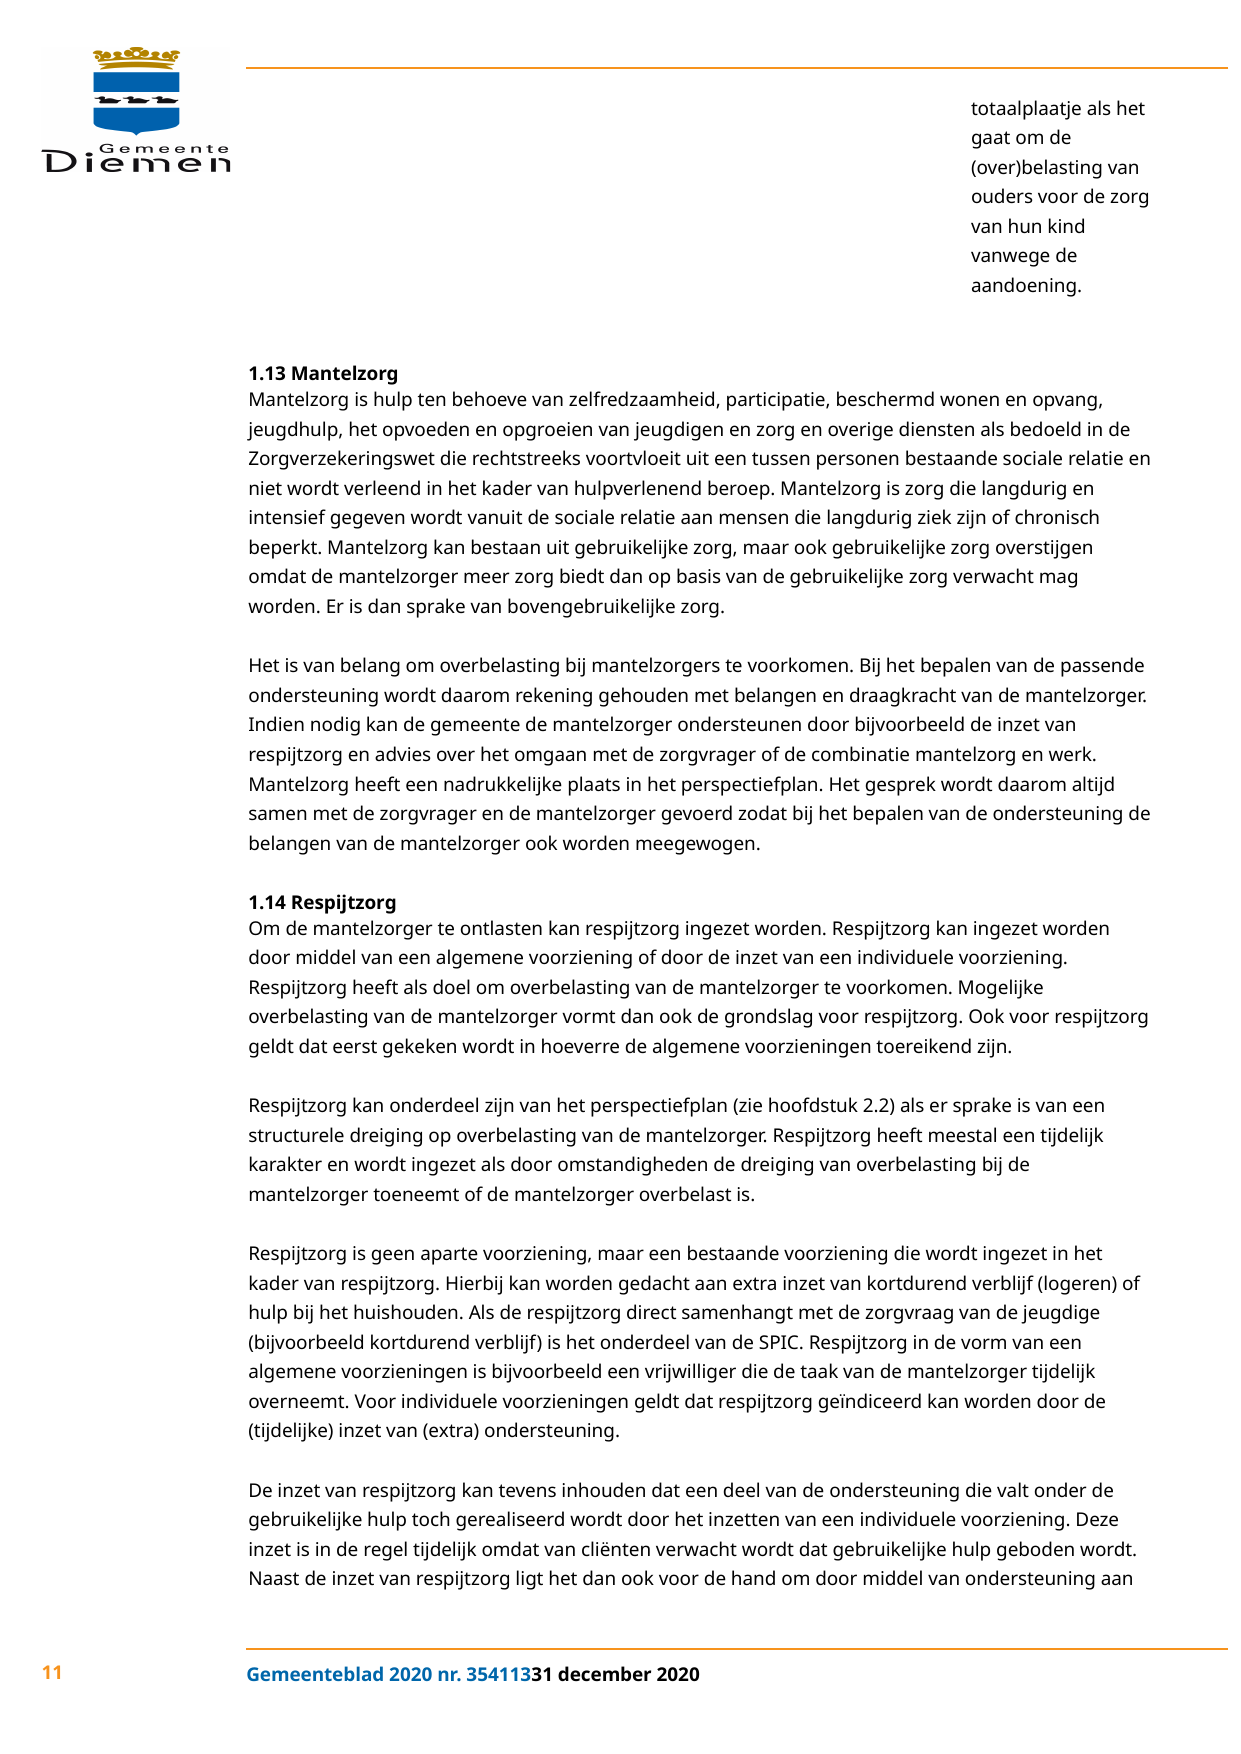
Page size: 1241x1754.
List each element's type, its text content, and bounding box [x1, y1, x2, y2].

text Respijtzorg is geen aparte voorziening, maar een bestaande voorziening die wordt ingezet in het kader van respijtzorg. Hierbij kan worden gedacht aan extra inzet van kortdurend verblijf (logeren) of hulp bij het huishouden. Als de respijtzorg direct samenhangt met de zorgvraag van de jeugdige (bijvoorbeeld kortdurend verblijf) is het onderdeel van de SPIC. Respijtzorg in de vorm van een algemene voorzieningen is bijvoorbeeld een vrijwilliger die de taak van de mantelzorger tijdelijk overneemt. Voor individuele voorzieningen geldt dat respijtzorg geïndiceerd kan worden door de (tijdelijke) inzet van (extra) ondersteuning. [248, 1240, 1152, 1443]
table_cell [429, 95, 609, 328]
text Respijtzorg kan onderdeel zijn van het perspectiefplan (zie hoofdstuk 2.2) als er sprake is van een structurele dreiging op overbelasting van de mantelzorger. Respijtzorg heeft meestal een tijdelijk karakter en wordt ingezet als door omstandigheden de dreiging van overbelasting bij de mantelzorger toeneemt of de mantelzorger overbelast is. [248, 1092, 1152, 1207]
table_cell [609, 95, 790, 328]
text 1.14 Respijtzorg [248, 889, 1152, 915]
text De inzet van respijtzorg kan tevens inhouden dat een deel van de ondersteuning die valt onder de gebruikelijke hulp toch gerealiseerd wordt door het inzetten van een individuele voorziening. Deze inzet is in de regel tijdelijk omdat van cliënten verwacht wordt dat gebruikelijke hulp geboden wordt. Naast de inzet van respijtzorg ligt het dan ook voor de hand om door middel van ondersteuning aan [248, 1477, 1152, 1591]
text 1.13 Mantelzorg [248, 360, 1152, 386]
table_cell [790, 95, 971, 328]
table_cell [248, 95, 429, 328]
table_cell totaalplaatje als het gaat om de (over)belasting van ouders voor de zorg van hun kind vanwege de aandoening. [971, 95, 1152, 328]
text Het is van belang om overbelasting bij mantelzorgers te voorkomen. Bij het bepalen van de passende ondersteuning wordt daarom rekening gehouden met belangen en draagkracht van de mantelzorger. Indien nodig kan de gemeente de mantelzorger ondersteunen door bijvoorbeeld de inzet van respijtzorg en advies over het omgaan met de zorgvrager of de combinatie mantelzorg en werk. Mantelzorg heeft een nadrukkelijke plaats in het perspectiefplan. Het gesprek wordt daarom altijd samen met de zorgvrager en de mantelzorger gevoerd zodat bij het bepalen van de ondersteuning de belangen van de mantelzorger ook worden meegewogen. [248, 652, 1152, 856]
text Mantelzorg is hulp ten behoeve van zelfredzaamheid, participatie, beschermd wonen en opvang, jeugdhulp, het opvoeden en opgroeien van jeugdigen en zorg en overige diensten als bedoeld in de Zorgverzekeringswet die rechtstreeks voortvloeit uit een tussen personen bestaande sociale relatie en niet wordt verleend in het kader van hulpverlenend beroep. Mantelzorg is zorg die langdurig en intensief gegeven wordt vanuit de sociale relatie aan mensen die langdurig ziek zijn of chronisch beperkt. Mantelzorg kan bestaan uit gebruikelijke zorg, maar ook gebruikelijke zorg overstijgen omdat de mantelzorger meer zorg biedt dan op basis van de gebruikelijke zorg verwacht mag worden. Er is dan sprake van bovengebruikelijke zorg. [248, 386, 1152, 619]
text Om de mantelzorger te ontlasten kan respijtzorg ingezet worden. Respijtzorg kan ingezet worden door middel van een algemene voorziening of door de inzet van een individuele voorziening. Respijtzorg heeft als doel om overbelasting van de mantelzorger te voorkomen. Mogelijke overbelasting van de mantelzorger vormt dan ook de grondslag voor respijtzorg. Ook voor respijtzorg geldt dat eerst gekeken wordt in hoeverre de algemene voorzieningen toereikend zijn. [248, 915, 1152, 1059]
picture [41, 47, 231, 172]
